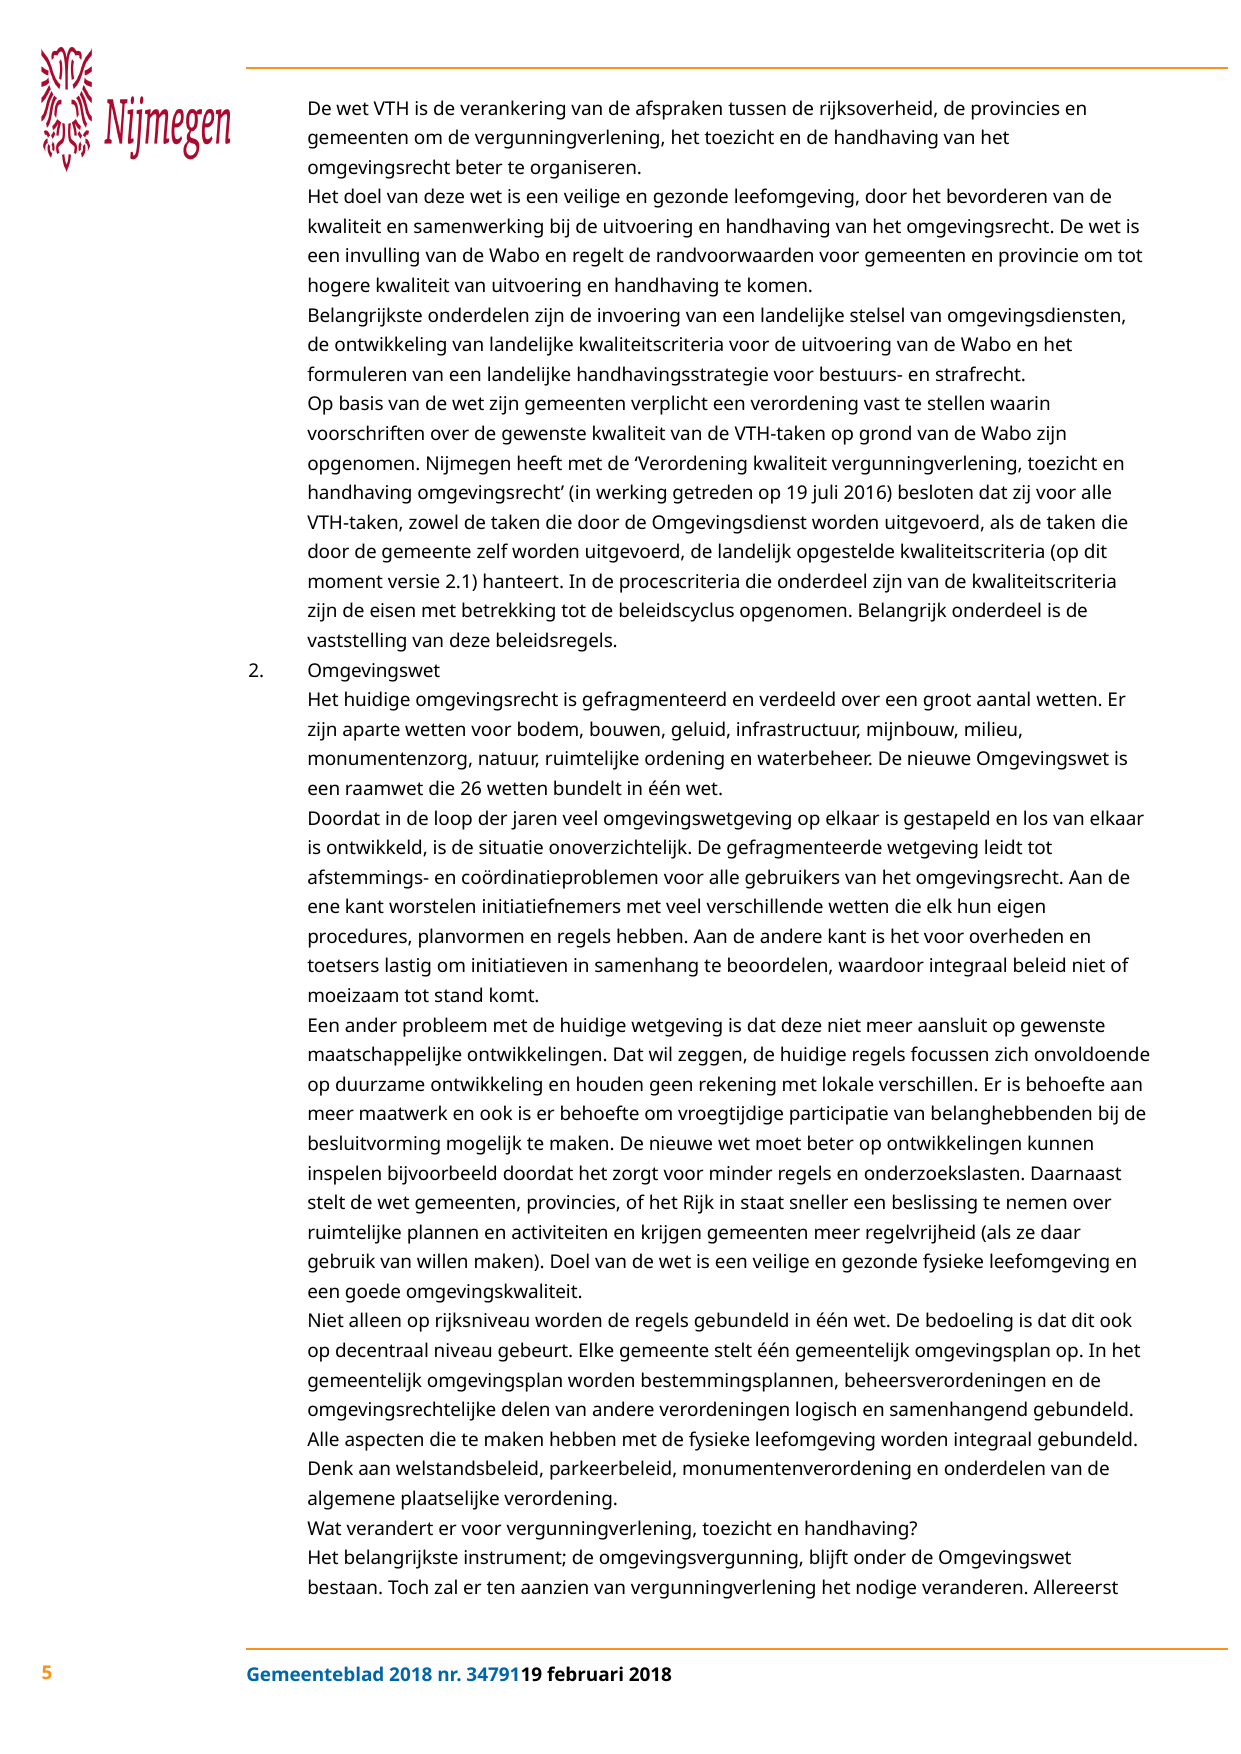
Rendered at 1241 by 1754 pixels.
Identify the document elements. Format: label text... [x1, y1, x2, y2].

list Het huidige omgevingsrecht is gefragmenteerd en verdeeld over een groot aantal wetten. Er zijn aparte wetten voor bodem, bouwen, geluid, infrastructuur, mijnbouw, milieu, monumentenzorg, natuur, ruimtelijke ordening en waterbeheer. De nieuwe Omgevingswet is een raamwet die 26 wetten bundelt in één wet. [248, 686, 1152, 801]
picture [41, 47, 231, 172]
list Het doel van deze wet is een veilige en gezonde leefomgeving, door het bevorderen van de kwaliteit en samenwerking bij de uitvoering en handhaving van het omgevingsrecht. De wet is een invulling van de Wabo en regelt de randvoorwaarden voor gemeenten en provincie om tot hogere kwaliteit van uitvoering en handhaving te komen. [248, 183, 1152, 298]
list Wat verandert er voor vergunningverlening, toezicht en handhaving? [248, 1515, 1152, 1541]
list Doordat in de loop der jaren veel omgevingswetgeving op elkaar is gestapeld en los van elkaar is ontwikkeld, is de situatie onoverzichtelijk. De gefragmenteerde wetgeving leidt tot afstemmings- en coördinatieproblemen voor alle gebruikers van het omgevingsrecht. Aan de ene kant worstelen initiatiefnemers met veel verschillende wetten die elk hun eigen procedures, planvormen en regels hebben. Aan de andere kant is het voor overheden en toetsers lastig om initiatieven in samenhang te beoordelen, waardoor integraal beleid niet of moeizaam tot stand komt. [248, 805, 1152, 1008]
list Een ander probleem met de huidige wetgeving is dat deze niet meer aansluit op gewenste maatschappelijke ontwikkelingen. Dat wil zeggen, de huidige regels focussen zich onvoldoende op duurzame ontwikkeling en houden geen rekening met lokale verschillen. Er is behoefte aan meer maatwerk en ook is er behoefte om vroegtijdige participatie van belanghebbenden bij de besluitvorming mogelijk te maken. De nieuwe wet moet beter op ontwikkelingen kunnen inspelen bijvoorbeeld doordat het zorgt voor minder regels en onderzoekslasten. Daarnaast stelt de wet gemeenten, provincies, of het Rijk in staat sneller een beslissing te nemen over ruimtelijke plannen en activiteiten en krijgen gemeenten meer regelvrijheid (als ze daar gebruik van willen maken). Doel van de wet is een veilige en gezonde fysieke leefomgeving en een goede omgevingskwaliteit. [248, 1012, 1152, 1304]
list Niet alleen op rijksniveau worden de regels gebundeld in één wet. De bedoeling is dat dit ook op decentraal niveau gebeurt. Elke gemeente stelt één gemeentelijk omgevingsplan op. In het gemeentelijk omgevingsplan worden bestemmingsplannen, beheersverordeningen en de omgevingsrechtelijke delen van andere verordeningen logisch en samenhangend gebundeld. Alle aspecten die te maken hebben met de fysieke leefomgeving worden integraal gebundeld. Denk aan welstandsbeleid, parkeerbeleid, monumentenverordening en onderdelen van de algemene plaatselijke verordening. [248, 1308, 1152, 1511]
list De wet VTH is de verankering van de afspraken tussen de rijksoverheid, de provincies en gemeenten om de vergunningverlening, het toezicht en de handhaving van het omgevingsrecht beter te organiseren. [248, 95, 1152, 180]
list Belangrijkste onderdelen zijn de invoering van een landelijke stelsel van omgevingsdiensten, de ontwikkeling van landelijke kwaliteitscriteria voor de uitvoering van de Wabo en het formuleren van een landelijke handhavingsstrategie voor bestuurs- en strafrecht. [248, 302, 1152, 387]
list Op basis van de wet zijn gemeenten verplicht een verordening vast te stellen waarin voorschriften over de gewenste kwaliteit van de VTH-taken op grond van de Wabo zijn opgenomen. Nijmegen heeft met de ‘Verordening kwaliteit vergunningverlening, toezicht en handhaving omgevingsrecht’ (in werking getreden op 19 juli 2016) besloten dat zij voor alle VTH-taken, zowel de taken die door de Omgevingsdienst worden uitgevoerd, als de taken die door de gemeente zelf worden uitgevoerd, de landelijk opgestelde kwaliteitscriteria (op dit moment versie 2.1) hanteert. In de procescriteria die onderdeel zijn van de kwaliteitscriteria zijn de eisen met betrekking tot de beleidscyclus opgenomen. Belangrijk onderdeel is de vaststelling van deze beleidsregels. [248, 391, 1152, 653]
list Het belangrijkste instrument; de omgevingsvergunning, blijft onder de Omgevingswet bestaan. Toch zal er ten aanzien van vergunningverlening het nodige veranderen. Allereerst [248, 1544, 1152, 1600]
list Omgevingswet [248, 657, 1152, 683]
